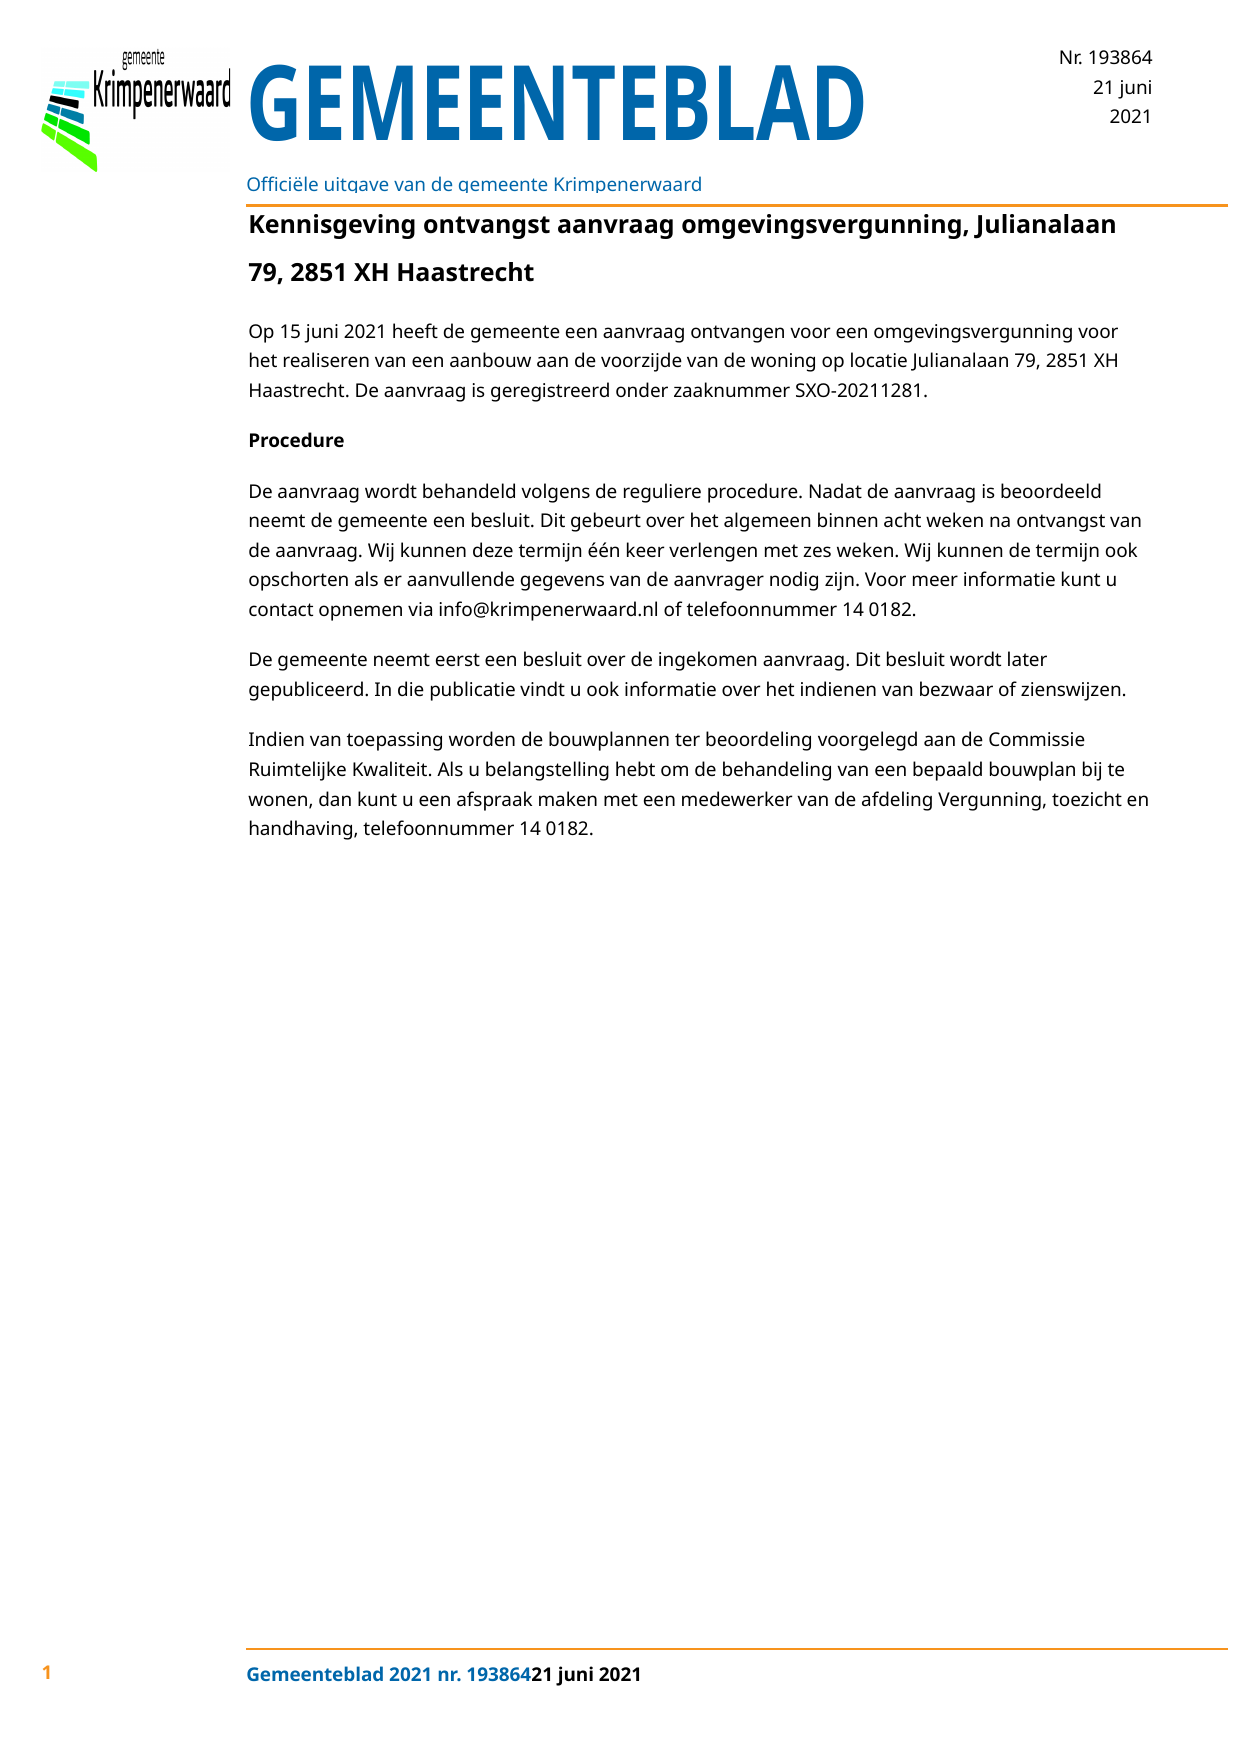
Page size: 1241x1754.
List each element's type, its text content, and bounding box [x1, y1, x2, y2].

text Kennisgeving ontvangst aanvraag omgevingsvergunning, Julianalaan 79, 2851 XH Haastrecht [248, 207, 1152, 288]
text De gemeente neemt eerst een besluit over de ingekomen aanvraag. Dit besluit wordt later gepubliceerd. In die publicatie vindt u ook informatie over het indienen van bezwaar of zienswijzen. [248, 647, 1152, 702]
text Indien van toepassing worden de bouwplannen ter beoordeling voorgelegd aan de Commissie Ruimtelijke Kwaliteit. Als u belangstelling hebt om de behandeling van een bepaald bouwplan bij te wonen, dan kunt u een afspraak maken met een medewerker van de afdeling Vergunning, toezicht en handhaving, telefoonnummer 14 0182. [248, 727, 1152, 841]
text De aanvraag wordt behandeld volgens de reguliere procedure. Nadat de aanvraag is beoordeeld neemt de gemeente een besluit. Dit gebeurt over het algemeen binnen acht weken na ontvangst van de aanvraag. Wij kunnen deze termijn één keer verlengen met zes weken. Wij kunnen de termijn ook opschorten als er aanvullende gegevens van de aanvrager nodig zijn. Voor meer informatie kunt u contact opnemen via info@krimpenerwaard.nl of telefoonnummer 14 0182. [248, 478, 1152, 622]
text Procedure [248, 427, 1152, 453]
text Op 15 juni 2021 heeft de gemeente een aanvraag ontvangen voor een omgevingsvergunning voor het realiseren van een aanbouw aan de voorzijde van de woning op locatie Julianalaan 79, 2851 XH Haastrecht. De aanvraag is geregistreerd onder zaaknummer SXO-20211281. [248, 318, 1152, 403]
picture [41, 47, 231, 172]
